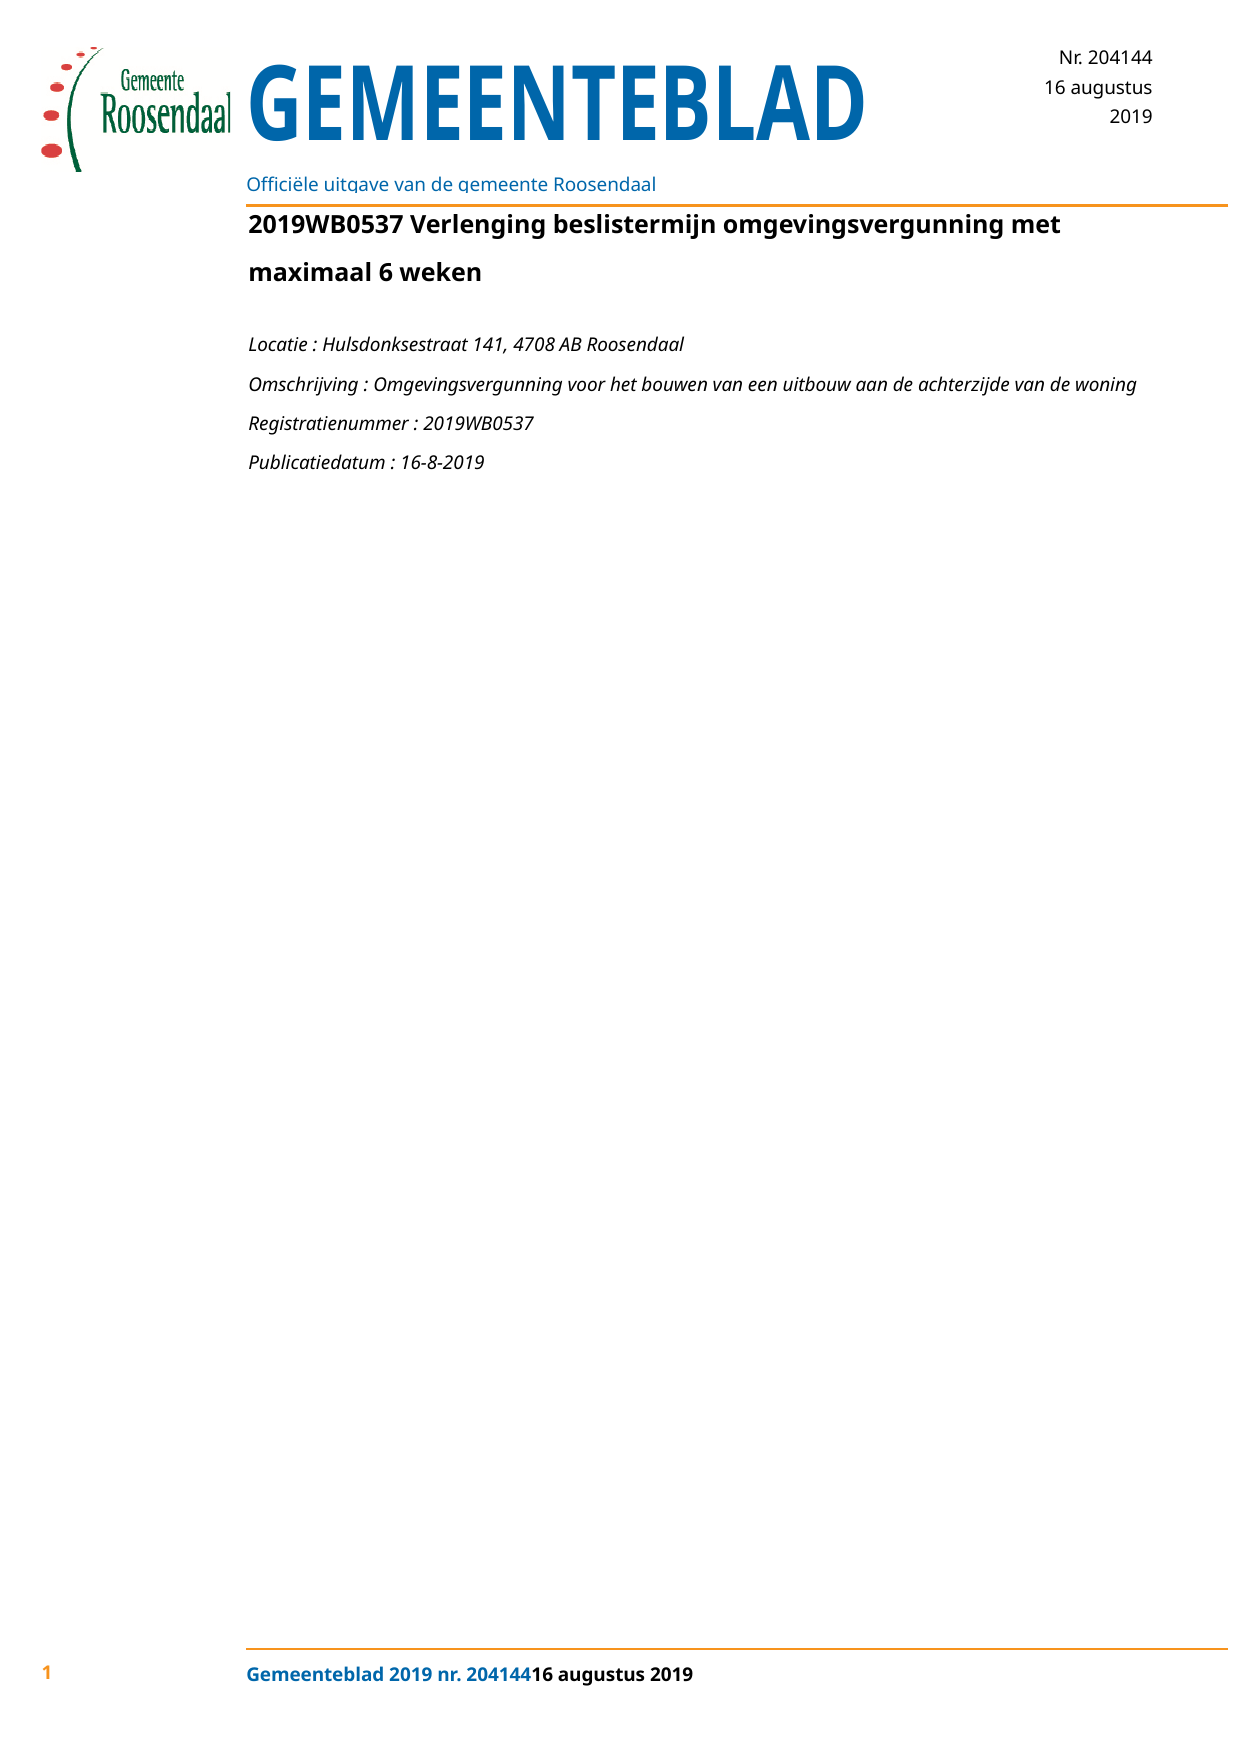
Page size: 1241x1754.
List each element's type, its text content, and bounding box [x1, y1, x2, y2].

text Locatie : Hulsdonksestraat 141, 4708 AB Roosendaal [248, 331, 1152, 357]
picture [41, 47, 231, 172]
text Publicatiedatum : 16-8-2019 [248, 449, 1152, 475]
text 2019WB0537 Verlenging beslistermijn omgevingsvergunning met maximaal 6 weken [248, 207, 1152, 288]
text Registratienummer : 2019WB0537 [248, 410, 1152, 436]
text Omschrijving : Omgevingsvergunning voor het bouwen van een uitbouw aan de achterzijde van de woning [248, 371, 1152, 396]
